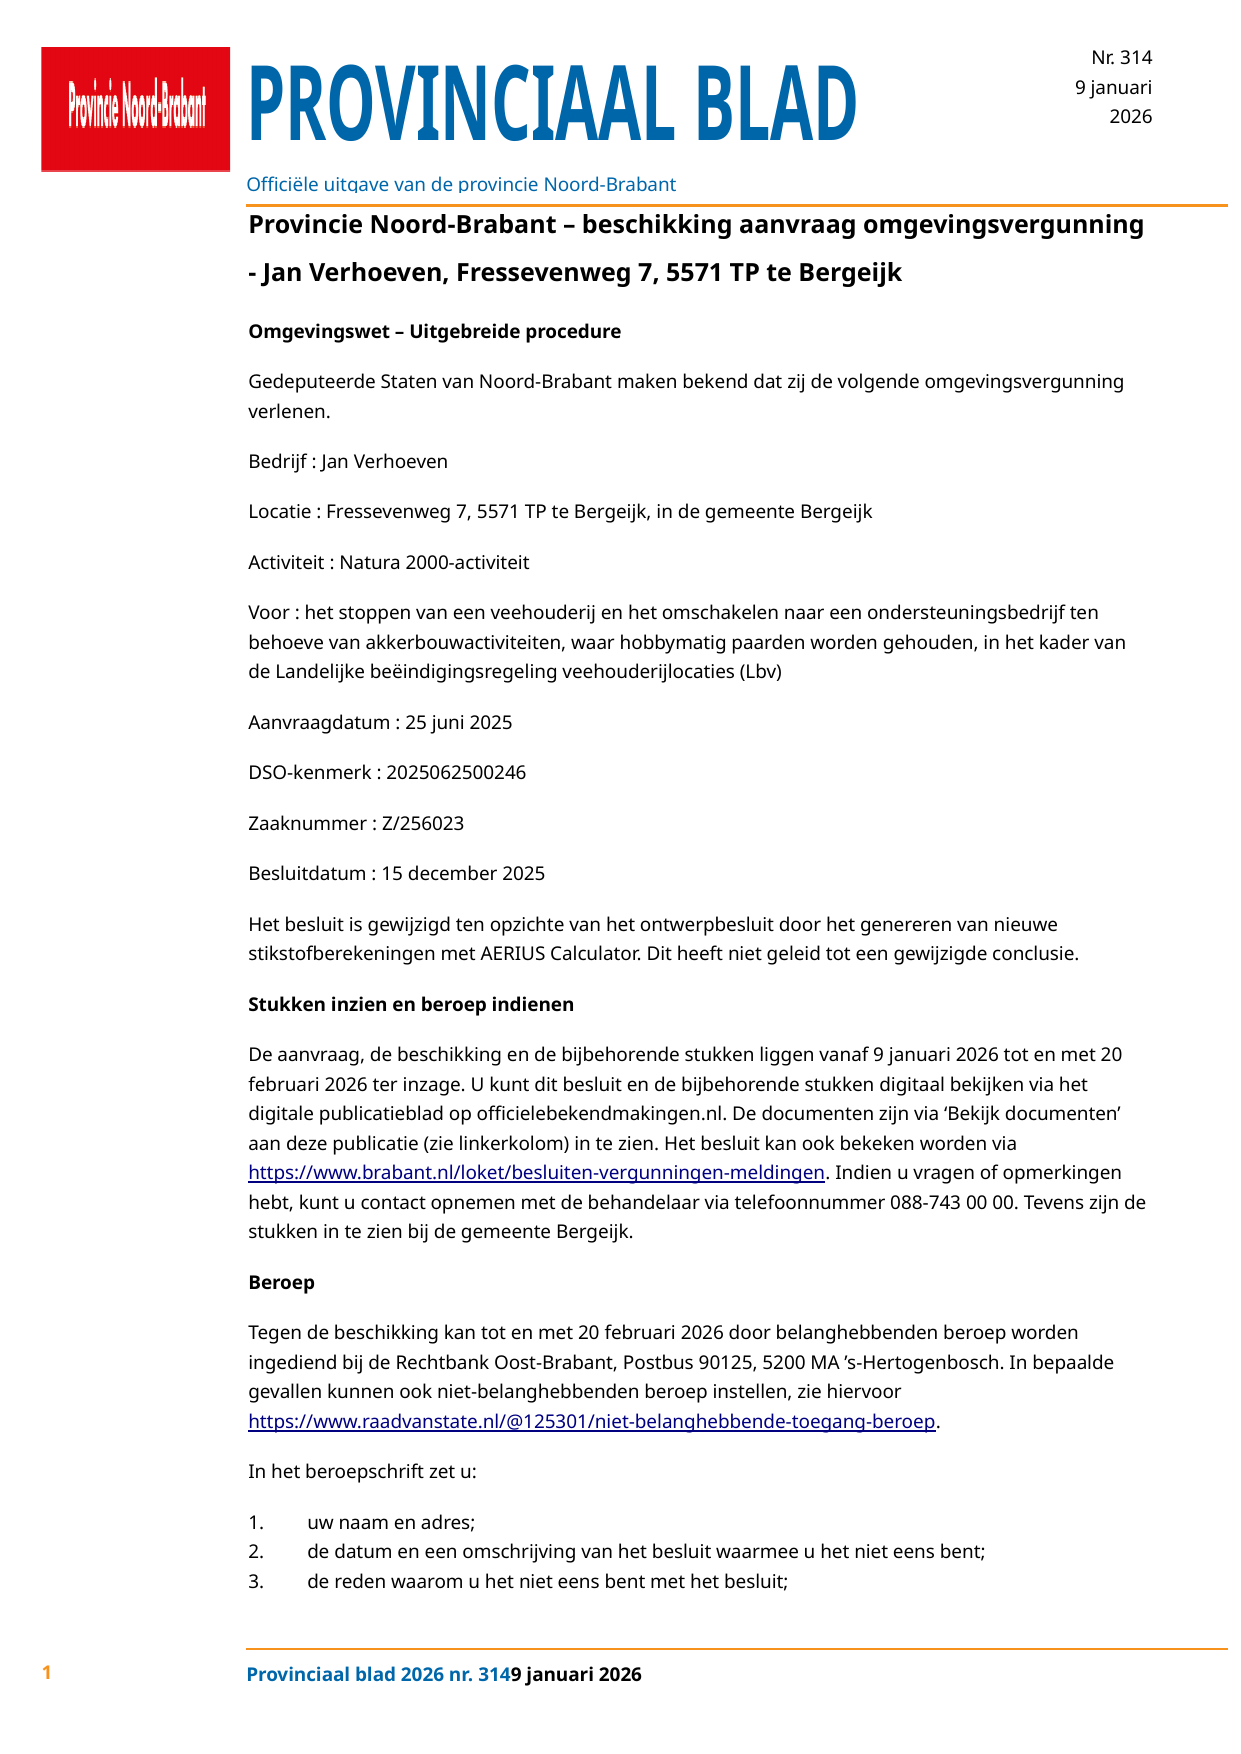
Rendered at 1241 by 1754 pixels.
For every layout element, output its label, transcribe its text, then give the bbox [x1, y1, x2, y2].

text Aanvraagdatum : 25 juni 2025 [248, 709, 1152, 735]
text Omgevingswet – Uitgebreide procedure [248, 318, 1152, 344]
text DSO-kenmerk : 2025062500246 [248, 759, 1152, 785]
text Zaaknummer : Z/256023 [248, 810, 1152, 836]
text Besluitdatum : 15 december 2025 [248, 860, 1152, 886]
text In het beroepschrift zet u: [248, 1459, 1152, 1484]
text Activiteit : Natura 2000-activiteit [248, 549, 1152, 575]
text Provincie Noord-Brabant – beschikking aanvraag omgevingsvergunning - Jan Verhoeven, Fressevenweg 7, 5571 TP te Bergeijk [248, 207, 1152, 288]
text Bedrijf : Jan Verhoeven [248, 448, 1152, 474]
text Tegen de beschikking kan tot en met 20 februari 2026 door belanghebbenden beroep worden ingediend bij de Rechtbank Oost-Brabant, Postbus 90125, 5200 MA ’s-Hertogenbosch. In bepaalde gevallen kunnen ook niet-belanghebbenden beroep instellen, zie hiervoor https://www.raadvanstate.nl/@125301/niet-belanghebbende-toegang-beroep. [248, 1319, 1152, 1434]
list uw naam en adres; [248, 1509, 1152, 1535]
text Het besluit is gewijzigd ten opzichte van het ontwerpbesluit door het genereren van nieuwe stikstofberekeningen met AERIUS Calculator. Dit heeft niet geleid tot een gewijzigde conclusie. [248, 911, 1152, 966]
text Voor : het stoppen van een veehouderij en het omschakelen naar een ondersteuningsbedrijf ten behoeve van akkerbouwactiviteiten, waar hobbymatig paarden worden gehouden, in het kader van de Landelijke beëindigingsregeling veehouderijlocaties (Lbv) [248, 599, 1152, 684]
list de reden waarom u het niet eens bent met het besluit; [248, 1568, 1152, 1594]
text Beroep [248, 1269, 1152, 1295]
text Locatie : Fressevenweg 7, 5571 TP te Bergeijk, in de gemeente Bergeijk [248, 499, 1152, 524]
text Gedeputeerde Staten van Noord-Brabant maken bekend dat zij de volgende omgevingsvergunning verlenen. [248, 368, 1152, 424]
list de datum en een omschrijving van het besluit waarmee u het niet eens bent; [248, 1539, 1152, 1564]
text Stukken inzien en beroep indienen [248, 991, 1152, 1017]
text De aanvraag, de beschikking en de bijbehorende stukken liggen vanaf 9 januari 2026 tot en met 20 februari 2026 ter inzage. U kunt dit besluit en de bijbehorende stukken digitaal bekijken via het digitale publicatieblad op officielebekendmakingen.nl. De documenten zijn via ‘Bekijk documenten’ aan deze publicatie (zie linkerkolom) in te zien. Het besluit kan ook bekeken worden via https://www.brabant.nl/loket/besluiten-vergunningen-meldingen. Indien u vragen of opmerkingen hebt, kunt u contact opnemen met de behandelaar via telefoonnummer 088-743 00 00. Tevens zijn de stukken in te zien bij de gemeente Bergeijk. [248, 1041, 1152, 1244]
picture [41, 47, 231, 172]
